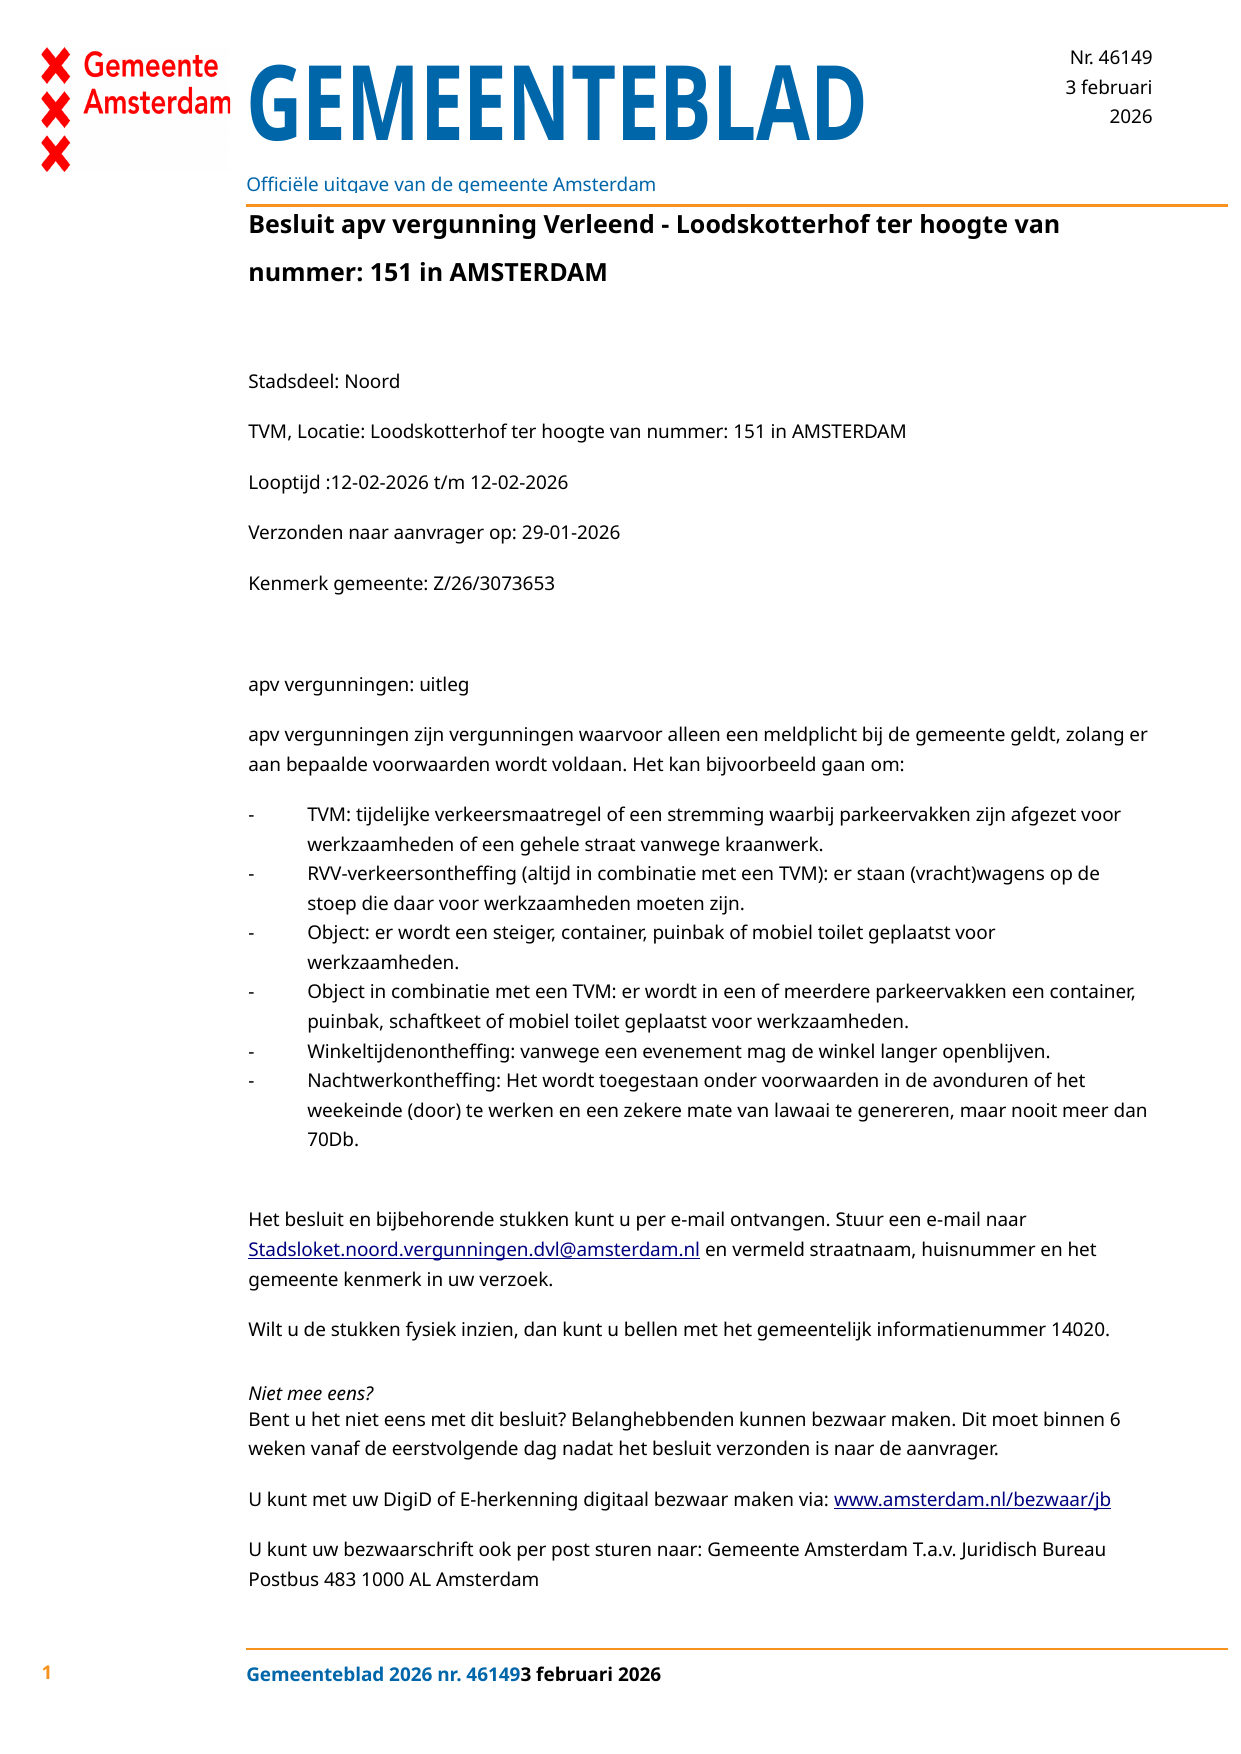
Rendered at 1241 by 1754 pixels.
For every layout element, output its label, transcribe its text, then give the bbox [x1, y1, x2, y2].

list Object: er wordt een steiger, container, puinbak of mobiel toilet geplaatst voor werkzaamheden. [248, 919, 1152, 975]
list RVV-verkeersontheffing (altijd in combinatie met een TVM): er staan (vracht)wagens op de stoep die daar voor werkzaamheden moeten zijn. [248, 860, 1152, 916]
text Wilt u de stukken fysiek inzien, dan kunt u bellen met het gemeentelijk informatienummer 14020. [248, 1316, 1152, 1342]
text U kunt uw bezwaarschrift ook per post sturen naar: Gemeente Amsterdam T.a.v. Juridisch Bureau Postbus 483 1000 AL Amsterdam [248, 1536, 1152, 1592]
list TVM: tijdelijke verkeersmaatregel of een stremming waarbij parkeervakken zijn afgezet voor werkzaamheden of een gehele straat vanwege kraanwerk. [248, 801, 1152, 857]
text Stadsdeel: Noord [248, 368, 1152, 394]
list Object in combinatie met een TVM: er wordt in een of meerdere parkeervakken een container, puinbak, schaftkeet of mobiel toilet geplaatst voor werkzaamheden. [248, 979, 1152, 1034]
text Niet mee eens? [248, 1380, 1152, 1406]
text TVM, Locatie: Loodskotterhof ter hoogte van nummer: 151 in AMSTERDAM [248, 419, 1152, 444]
picture [41, 47, 231, 172]
text Besluit apv vergunning Verleend - Loodskotterhof ter hoogte van nummer: 151 in AMSTERDAM [248, 207, 1152, 288]
text apv vergunningen zijn vergunningen waarvoor alleen een meldplicht bij de gemeente geldt, zolang er aan bepaalde voorwaarden wordt voldaan. Het kan bijvoorbeeld gaan om: [248, 721, 1152, 777]
text Bent u het niet eens met dit besluit? Belanghebbenden kunnen bezwaar maken. Dit moet binnen 6 weken vanaf de eerstvolgende dag nadat het besluit verzonden is naar de aanvrager. [248, 1406, 1152, 1461]
list Winkeltijdenontheffing: vanwege een evenement mag de winkel langer openblijven. [248, 1038, 1152, 1064]
text Het besluit en bijbehorende stukken kunt u per e-mail ontvangen. Stuur een e-mail naar Stadsloket.noord.vergunningen.dvl@amsterdam.nl en vermeld straatnaam, huisnummer en het gemeente kenmerk in uw verzoek. [248, 1207, 1152, 1292]
text Looptijd :12-02-2026 t/m 12-02-2026 [248, 469, 1152, 495]
text Kenmerk gemeente: Z/26/3073653 [248, 570, 1152, 596]
list Nachtwerkontheffing: Het wordt toegestaan onder voorwaarden in de avonduren of het weekeinde (door) te werken en een zekere mate van lawaai te genereren, maar nooit meer dan 70Db. [248, 1067, 1152, 1152]
text U kunt met uw DigiD of E-herkenning digitaal bezwaar maken via: www.amsterdam.nl/bezwaar/jb [248, 1486, 1152, 1512]
text Verzonden naar aanvrager op: 29-01-2026 [248, 519, 1152, 545]
text apv vergunningen: uitleg [248, 671, 1152, 697]
